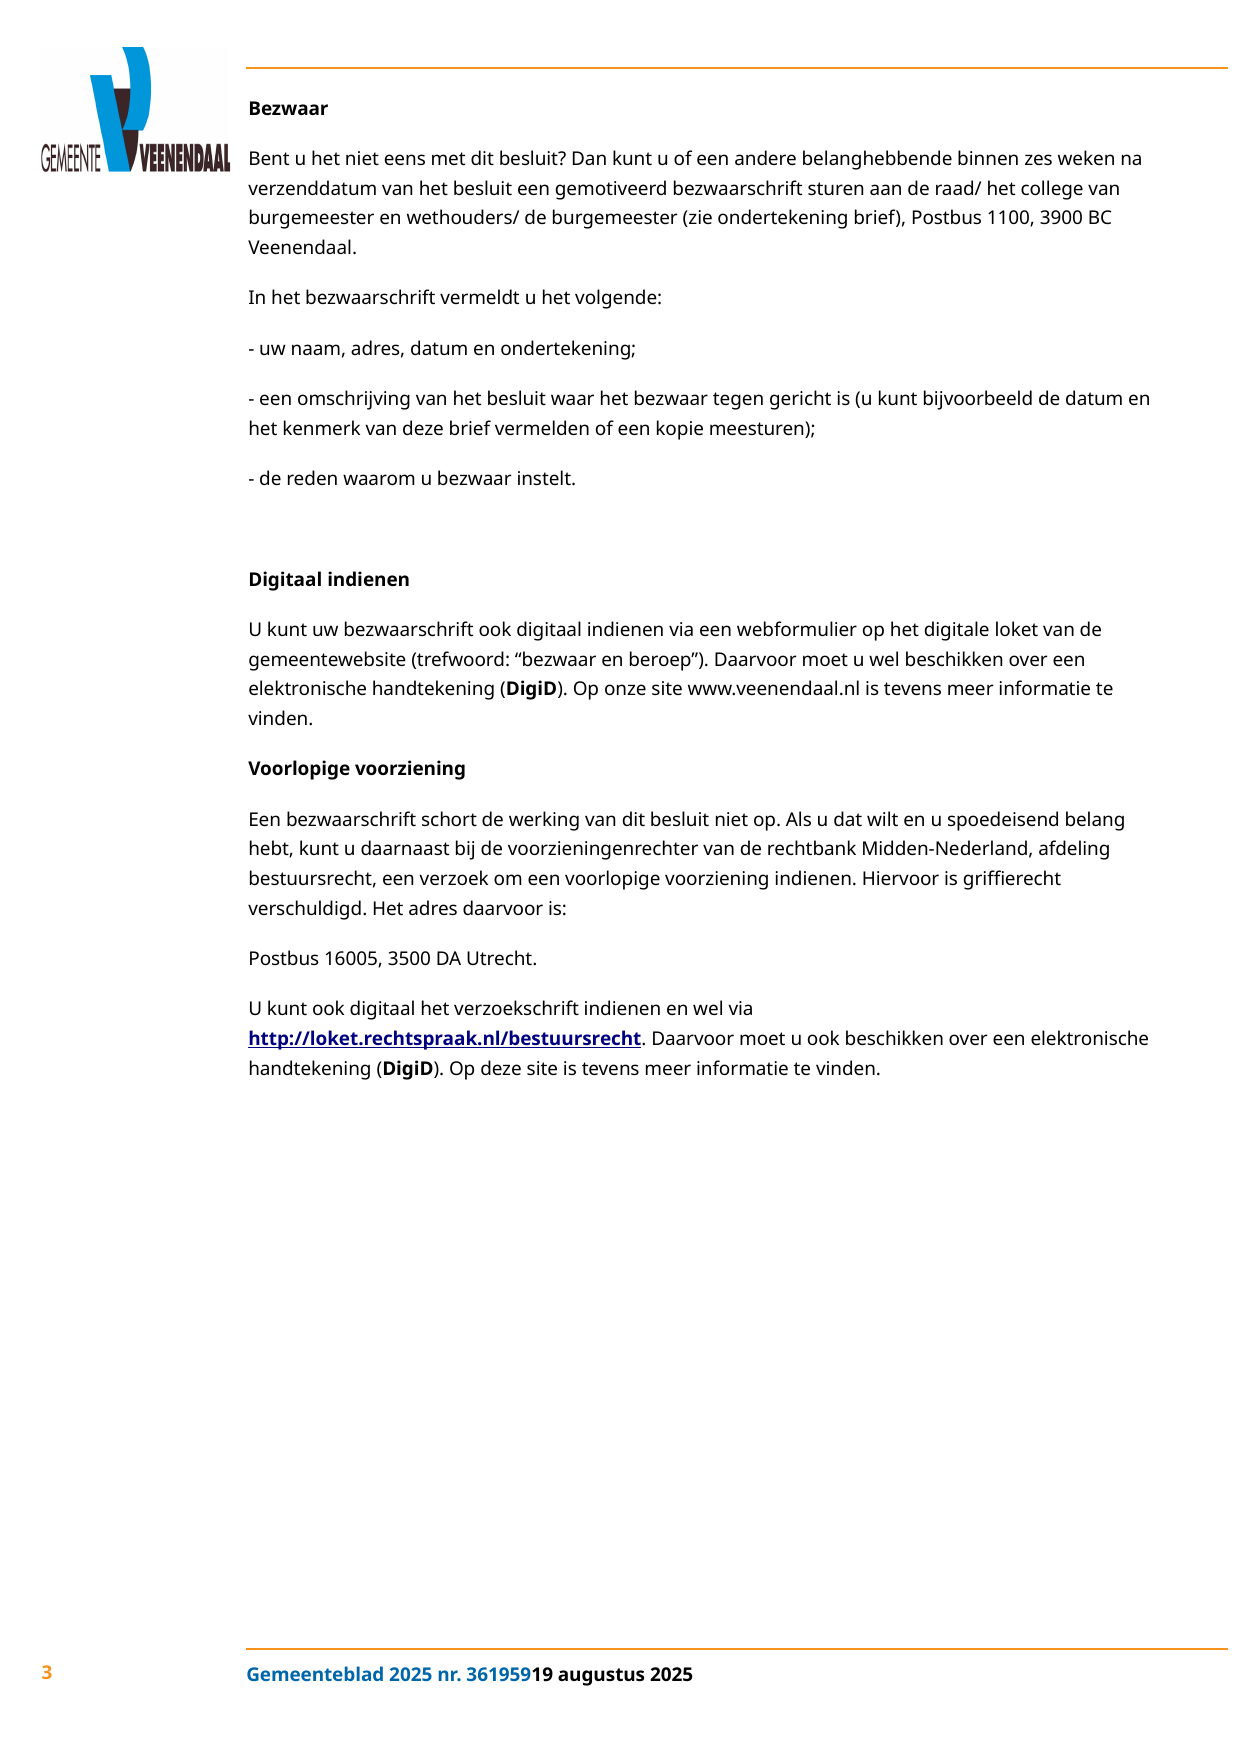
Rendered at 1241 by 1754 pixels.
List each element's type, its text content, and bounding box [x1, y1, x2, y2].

text U kunt uw bezwaarschrift ook digitaal indienen via een webformulier op het digitale loket van de gemeentewebsite (trefwoord: “bezwaar en beroep”). Daarvoor moet u wel beschikken over een elektronische handtekening (DigiD). Op onze site www.veenendaal.nl is tevens meer informatie te vinden. [248, 616, 1152, 731]
text Een bezwaarschrift schort de werking van dit besluit niet op. Als u dat wilt en u spoedeisend belang hebt, kunt u daarnaast bij de voorzieningenrechter van de rechtbank Midden-Nederland, afdeling bestuursrecht, een verzoek om een voorlopige voorziening indienen. Hiervoor is griffierecht verschuldigd. Het adres daarvoor is: [248, 806, 1152, 921]
text Digitaal indienen [248, 566, 1152, 592]
text In het bezwaarschrift vermeldt u het volgende: [248, 284, 1152, 310]
text Voorlopige voorziening [248, 756, 1152, 781]
text Postbus 16005, 3500 DA Utrecht. [248, 945, 1152, 971]
text - de reden waarom u bezwaar instelt. [248, 465, 1152, 491]
text Bezwaar [248, 95, 1152, 121]
text - uw naam, adres, datum en ondertekening; [248, 335, 1152, 361]
text - een omschrijving van het besluit waar het bezwaar tegen gericht is (u kunt bijvoorbeeld de datum en het kenmerk van deze brief vermelden of een kopie meesturen); [248, 385, 1152, 441]
text Bent u het niet eens met dit besluit? Dan kunt u of een andere belanghebbende binnen zes weken na verzenddatum van het besluit een gemotiveerd bezwaarschrift sturen aan de raad/ het college van burgemeester en wethouders/ de burgemeester (zie ondertekening brief), Postbus 1100, 3900 BC Veenendaal. [248, 145, 1152, 260]
text U kunt ook digitaal het verzoekschrift indienen en wel via http://loket.rechtspraak.nl/bestuursrecht. Daarvoor moet u ook beschikken over een elektronische handtekening (DigiD). Op deze site is tevens meer informatie te vinden. [248, 996, 1152, 1081]
picture [41, 47, 130, 172]
picture [123, 47, 231, 172]
